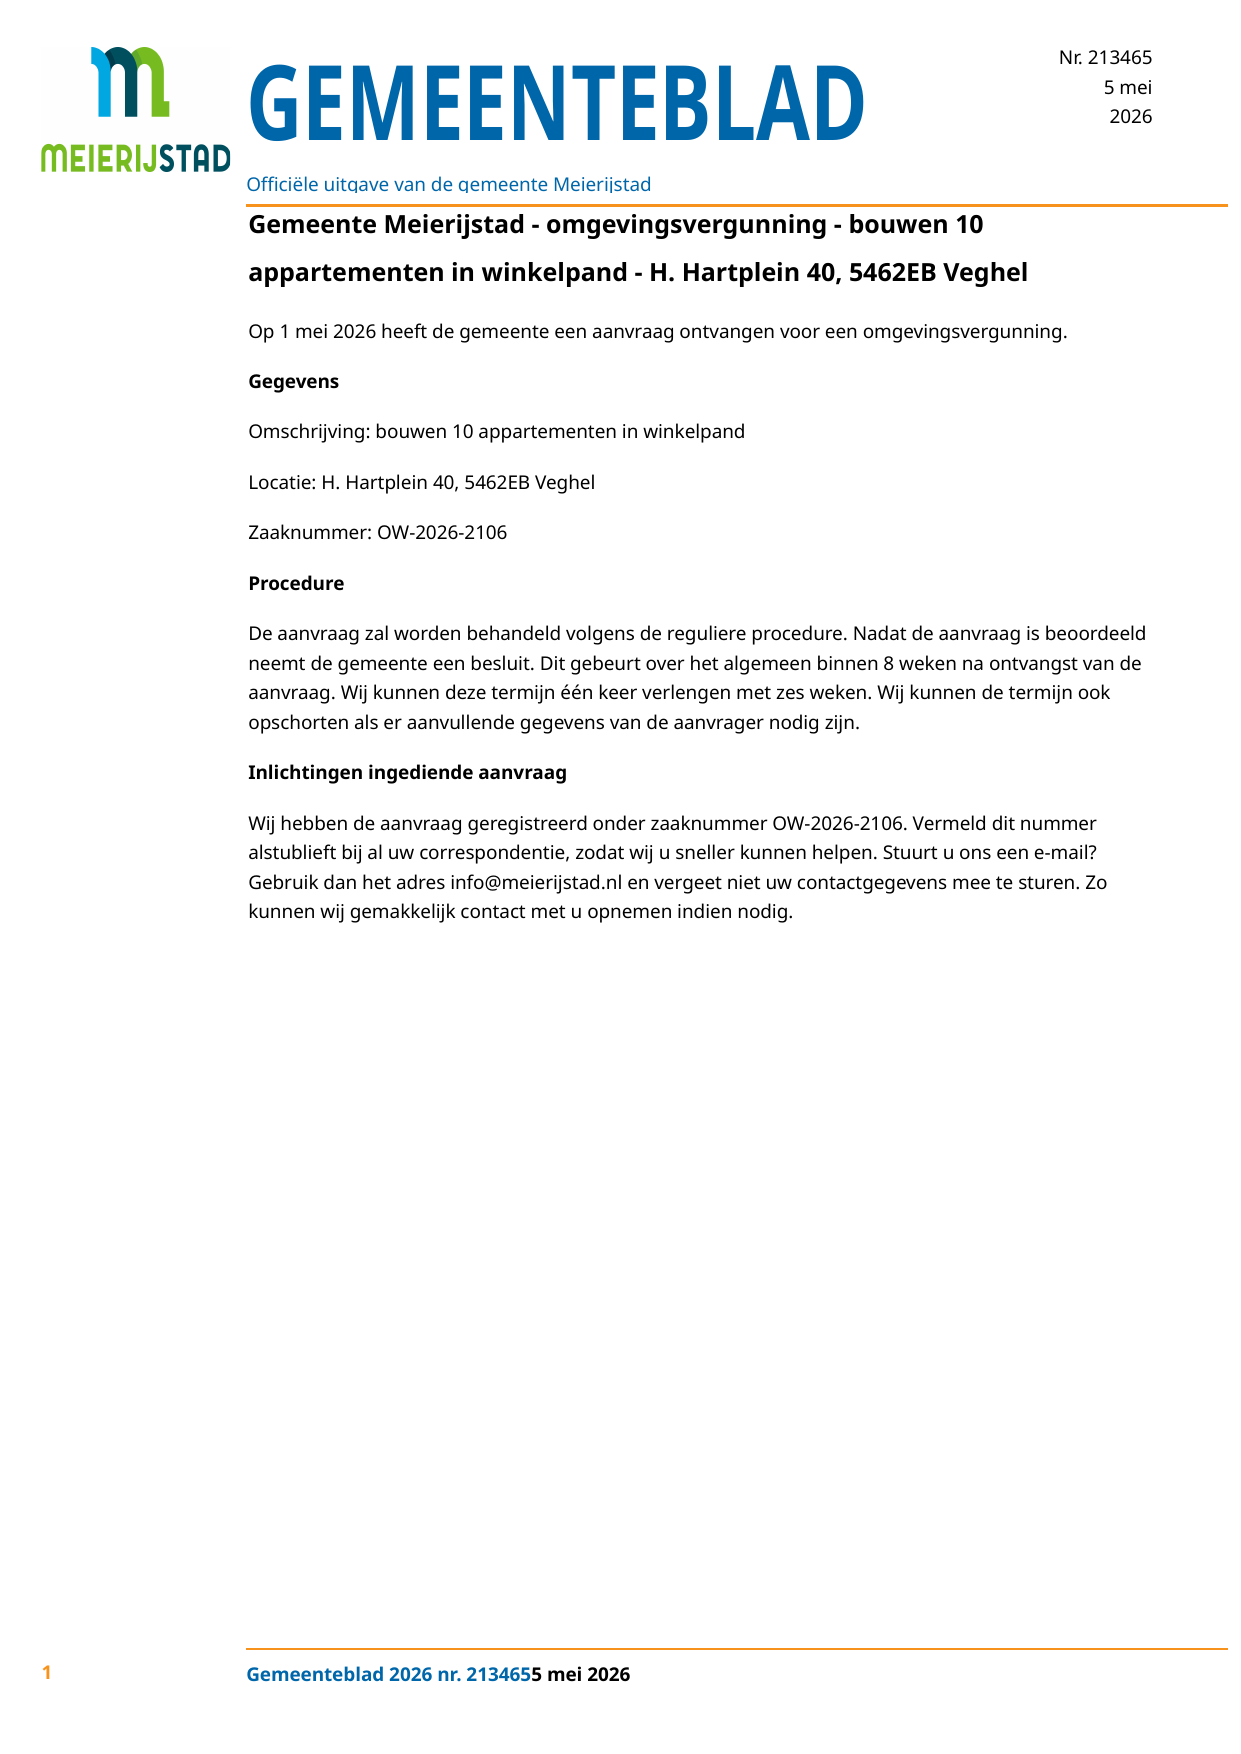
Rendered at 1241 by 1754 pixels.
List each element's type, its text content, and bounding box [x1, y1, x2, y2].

text Procedure [248, 570, 1152, 596]
text Omschrijving: bouwen 10 appartementen in winkelpand [248, 419, 1152, 444]
text De aanvraag zal worden behandeld volgens de reguliere procedure. Nadat de aanvraag is beoordeeld neemt de gemeente een besluit. Dit gebeurt over het algemeen binnen 8 weken na ontvangst van de aanvraag. Wij kunnen deze termijn één keer verlengen met zes weken. Wij kunnen de termijn ook opschorten als er aanvullende gegevens van de aanvrager nodig zijn. [248, 620, 1152, 735]
text Op 1 mei 2026 heeft de gemeente een aanvraag ontvangen voor een omgevingsvergunning. [248, 318, 1152, 344]
text Locatie: H. Hartplein 40, 5462EB Veghel [248, 469, 1152, 495]
text Wij hebben de aanvraag geregistreerd onder zaaknummer OW-2026-2106. Vermeld dit nummer alstublieft bij al uw correspondentie, zodat wij u sneller kunnen helpen. Stuurt u ons een e-mail? Gebruik dan het adres info@meierijstad.nl en vergeet niet uw contactgegevens mee te sturen. Zo kunnen wij gemakkelijk contact met u opnemen indien nodig. [248, 810, 1152, 924]
text Zaaknummer: OW-2026-2106 [248, 519, 1152, 545]
picture [41, 47, 231, 172]
text Gegevens [248, 368, 1152, 394]
text Inlichtingen ingediende aanvraag [248, 759, 1152, 785]
text Gemeente Meierijstad - omgevingsvergunning - bouwen 10 appartementen in winkelpand - H. Hartplein 40, 5462EB Veghel [248, 207, 1152, 288]
